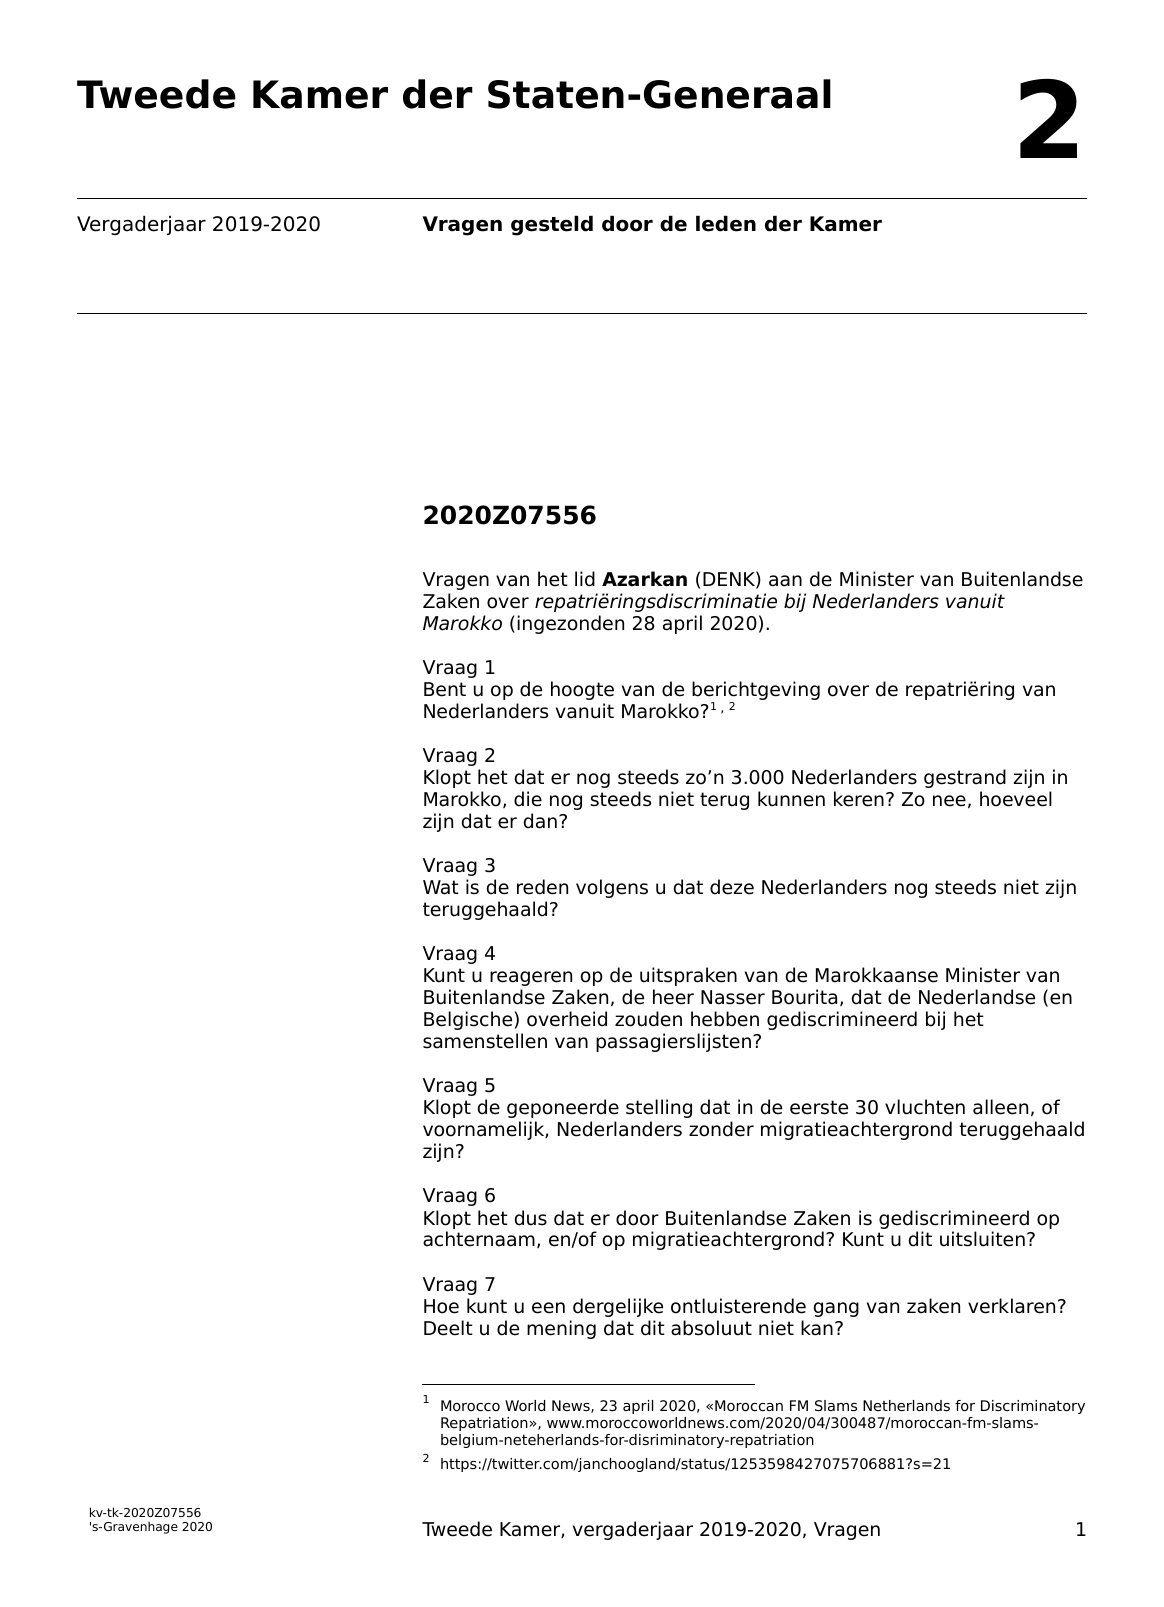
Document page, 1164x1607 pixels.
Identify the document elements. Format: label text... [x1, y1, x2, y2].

text Vraag 6 [422, 1185, 1087, 1207]
text Vraag 4 [422, 943, 1087, 965]
text Vraag 7 [422, 1273, 1087, 1296]
text Morocco World News, 23 april 2020, «Moroccan FM Slams Netherlands for Discriminatory Repatriation», www.moroccoworldnews.com/2020/04/300487/moroccan-fm-slams-belgium-neteherlands-for-disriminatory-repatriation [422, 1393, 1087, 1449]
table_header Tweede Kamer der Staten-Generaal [77, 59, 886, 198]
text Kunt u reageren op de uitspraken van de Marokkaanse Minister van Buitenlandse Zaken, de heer Nasser Bourita, dat de Nederlandse (en Belgische) overheid zouden hebben gediscrimineerd bij het samenstellen van passagierslijsten? [422, 965, 1087, 1053]
table_cell Vragen gesteld door de leden der Kamer [422, 199, 1087, 313]
text Vraag 3 [422, 855, 1087, 877]
text Vragen van het lid Azarkan (DENK) aan de Minister van Buitenlandse Zaken over repatriëringsdiscriminatie bij Nederlanders vanuit Marokko (ingezonden 28 april 2020). [422, 569, 1087, 635]
text kv-tk-2020Z07556 [88, 1506, 323, 1520]
text Bent u op de hoogte van de berichtgeving over de repatriëring van Nederlanders vanuit Marokko?, [422, 679, 1087, 723]
text 's-Gravenhage 2020 [88, 1520, 323, 1534]
text Vraag 5 [422, 1075, 1087, 1097]
text Klopt het dat er nog steeds zo’n 3.000 Nederlanders gestrand zijn in Marokko, die nog steeds niet terug kunnen keren? Zo nee, hoeveel zijn dat er dan? [422, 767, 1087, 833]
text Hoe kunt u een dergelijke ontluisterende gang van zaken verklaren? Deelt u de mening dat dit absoluut niet kan? [422, 1296, 1087, 1339]
text 2020Z07556 [422, 501, 1087, 531]
text Vraag 2 [422, 745, 1087, 767]
text Klopt het dus dat er door Buitenlandse Zaken is gediscrimineerd op achternaam, en/of op migratieachtergrond? Kunt u dit uitsluiten? [422, 1207, 1087, 1251]
text Klopt de geponeerde stelling dat in de eerste 30 vluchten alleen, of voornamelijk, Nederlanders zonder migratieachtergrond teruggehaald zijn? [422, 1097, 1087, 1163]
text https://twitter.com/janchoogland/status/1253598427075706881?s=21 [422, 1452, 1087, 1474]
table_header 2 [886, 59, 1087, 198]
text Vraag 1 [422, 657, 1087, 679]
text Wat is de reden volgens u dat deze Nederlanders nog steeds niet zijn teruggehaald? [422, 877, 1087, 921]
table_cell Vergaderjaar 2019-2020 [77, 199, 422, 313]
